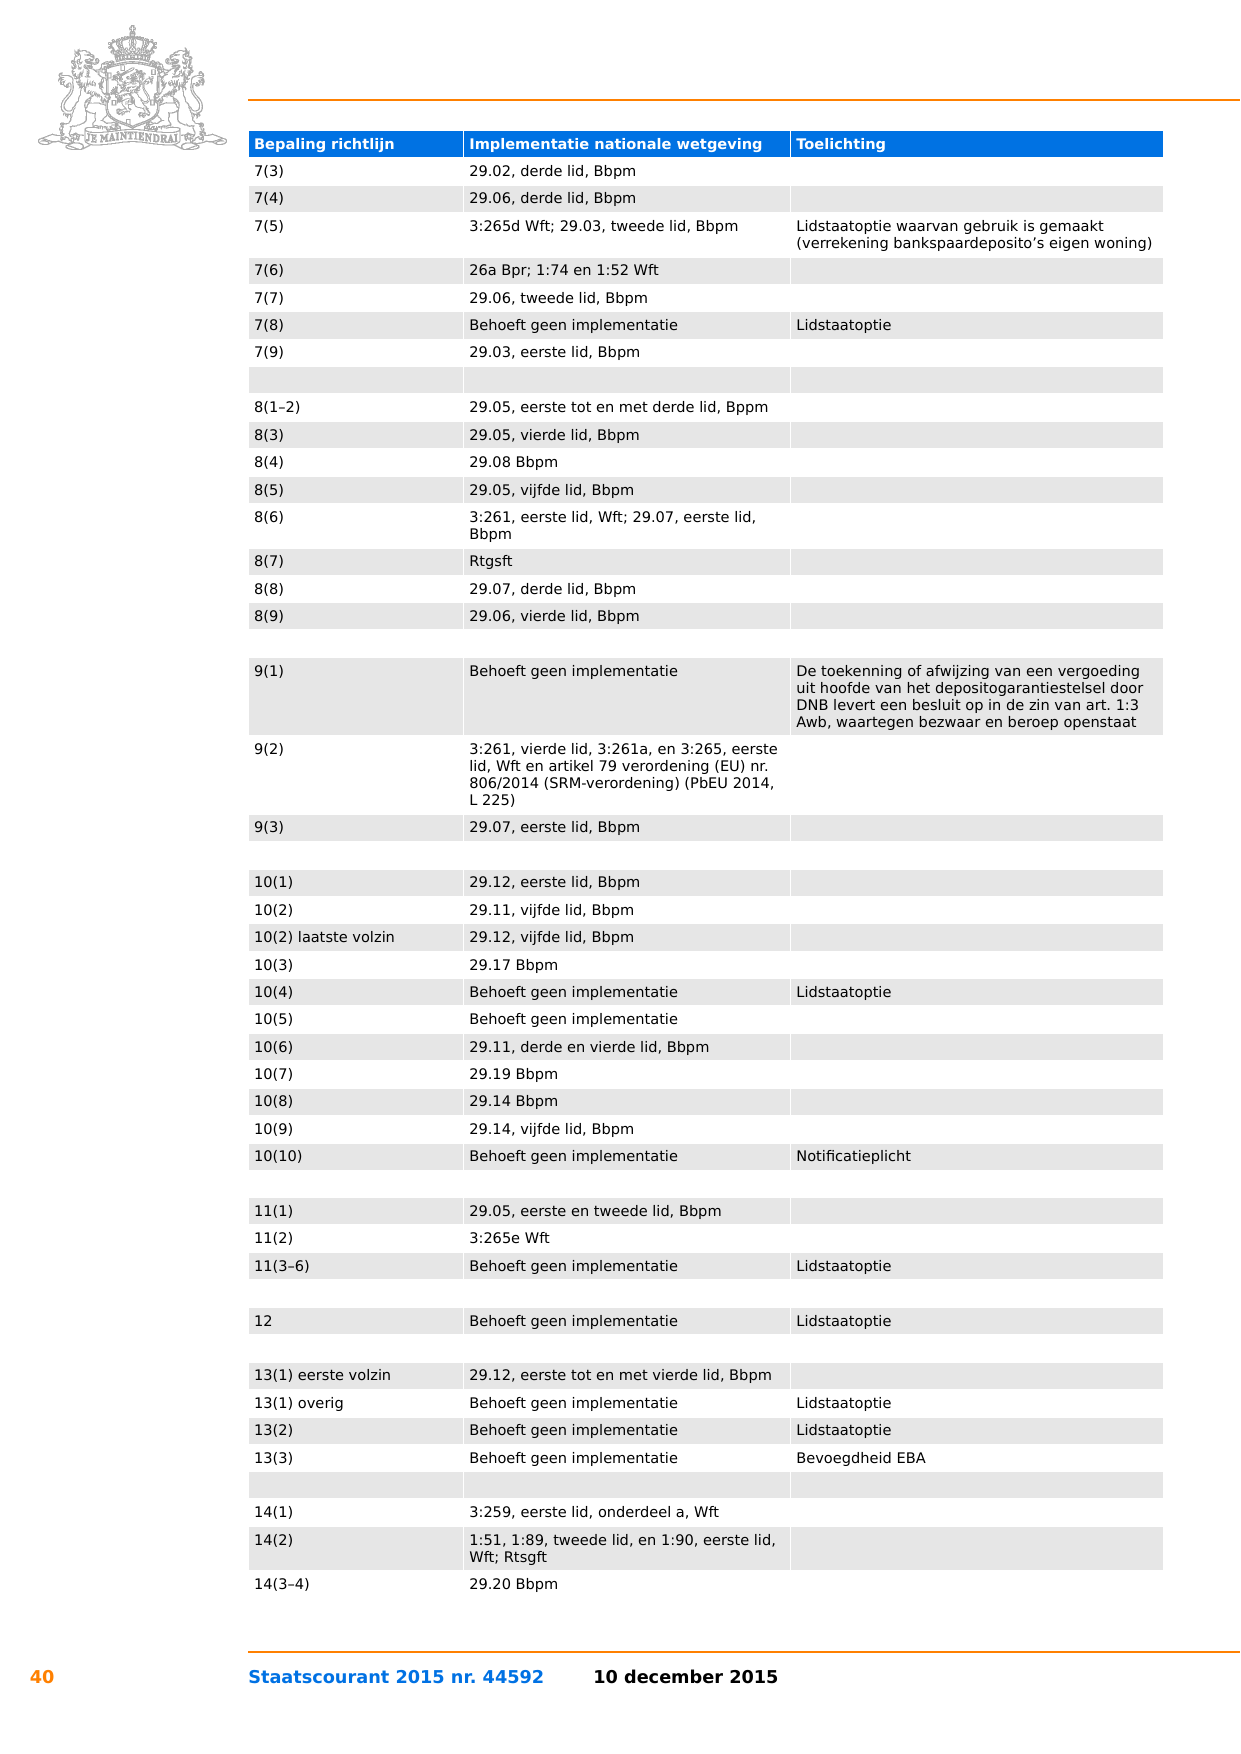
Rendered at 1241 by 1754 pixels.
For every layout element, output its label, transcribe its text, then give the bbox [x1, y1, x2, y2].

table_cell Behoeft geen implementatie [464, 1253, 790, 1279]
table_cell [791, 1006, 1163, 1033]
table_cell [791, 395, 1163, 421]
table_cell [249, 367, 463, 393]
table_cell [791, 1171, 1163, 1197]
table_cell [464, 1280, 790, 1307]
table_cell 13(1) eerste volzin [249, 1363, 463, 1389]
table_cell Rtgsft [464, 549, 790, 575]
table_cell [791, 924, 1163, 951]
table_cell 29.06, vierde lid, Bbpm [464, 603, 790, 629]
table_cell 9(2) [249, 736, 463, 814]
table_cell [791, 1116, 1163, 1142]
table_cell 29.12, eerste lid, Bbpm [464, 870, 790, 896]
table_cell 13(3) [249, 1445, 463, 1471]
table_cell 29.11, derde en vierde lid, Bbpm [464, 1034, 790, 1060]
table_cell Notificatieplicht [791, 1144, 1163, 1170]
table_header Implementatie nationale wetgeving [464, 131, 790, 157]
table_cell 3:261, vierde lid, 3:261a, en 3:265, eerste lid, Wft en artikel 79 verordening (EU) nr. 806/2014 (SRM-verordening) (PbEU 2014, L 225) [464, 736, 790, 814]
table_cell [249, 1472, 463, 1498]
table_cell 13(1) overig [249, 1390, 463, 1416]
table_cell 8(1–2) [249, 395, 463, 421]
table_cell 29.05, eerste en tweede lid, Bbpm [464, 1198, 790, 1224]
table_cell 29.19 Bbpm [464, 1061, 790, 1088]
table_cell 7(5) [249, 213, 463, 256]
table_cell 7(3) [249, 158, 463, 185]
table_cell 29.20 Bbpm [464, 1571, 790, 1598]
table_cell [249, 842, 463, 868]
table_cell 11(2) [249, 1226, 463, 1252]
table_cell 3:265e Wft [464, 1226, 790, 1252]
table_cell 10(1) [249, 870, 463, 896]
table_cell 10(4) [249, 979, 463, 1005]
table_cell Lidstaatoptie [791, 1308, 1163, 1334]
table_cell 29.05, eerste tot en met derde lid, Bppm [464, 395, 790, 421]
table_cell [791, 576, 1163, 602]
table_cell [791, 870, 1163, 896]
table_cell 7(7) [249, 285, 463, 311]
table_cell 29.07, eerste lid, Bbpm [464, 815, 790, 841]
table_cell 29.12, vijfde lid, Bbpm [464, 924, 790, 951]
table_cell [464, 1335, 790, 1362]
table_cell [791, 504, 1163, 547]
table_cell 29.06, tweede lid, Bbpm [464, 285, 790, 311]
table_cell 9(1) [249, 658, 463, 735]
table_cell Behoeft geen implementatie [464, 658, 790, 735]
table_cell [791, 367, 1163, 393]
table_cell 10(3) [249, 952, 463, 978]
table_cell 29.05, vierde lid, Bbpm [464, 422, 790, 448]
table_cell Behoeft geen implementatie [464, 979, 790, 1005]
table_cell [791, 1571, 1163, 1598]
table_cell [791, 340, 1163, 366]
table_cell [791, 1500, 1163, 1526]
table_cell [464, 367, 790, 393]
table_cell 7(4) [249, 186, 463, 212]
table_cell 26a Bpr; 1:74 en 1:52 Wft [464, 258, 790, 284]
table_cell 10(8) [249, 1089, 463, 1115]
table_cell De toekenning of afwijzing van een vergoeding uit hoofde van het depositogarantiestelsel door DNB levert een besluit op in de zin van art. 1:3 Awb, waartegen bezwaar en beroep openstaat [791, 658, 1163, 735]
table_cell 8(8) [249, 576, 463, 602]
table_cell 29.02, derde lid, Bbpm [464, 158, 790, 185]
table_cell 7(9) [249, 340, 463, 366]
table_cell 12 [249, 1308, 463, 1334]
table_cell 8(9) [249, 603, 463, 629]
table_cell 8(3) [249, 422, 463, 448]
table_cell [464, 631, 790, 657]
table_cell 11(1) [249, 1198, 463, 1224]
table_cell 3:261, eerste lid, Wft; 29.07, eerste lid, Bbpm [464, 504, 790, 547]
table_cell [791, 842, 1163, 868]
table_cell [791, 897, 1163, 923]
table_cell [791, 1061, 1163, 1088]
table_cell Lidstaatoptie [791, 1418, 1163, 1444]
table_cell 29.03, eerste lid, Bbpm [464, 340, 790, 366]
table_cell [791, 422, 1163, 448]
table_cell 14(1) [249, 1500, 463, 1526]
table_cell [464, 1472, 790, 1498]
table_cell 29.05, vijfde lid, Bbpm [464, 477, 790, 503]
table_cell 3:265d Wft; 29.03, tweede lid, Bbpm [464, 213, 790, 256]
table_header Toelichting [791, 131, 1163, 157]
table_cell Behoeft geen implementatie [464, 312, 790, 339]
table_cell [249, 631, 463, 657]
table_cell [464, 842, 790, 868]
table_cell [791, 1527, 1163, 1570]
table_cell [791, 477, 1163, 503]
table_cell 29.08 Bbpm [464, 449, 790, 476]
table_cell 9(3) [249, 815, 463, 841]
table_cell [791, 186, 1163, 212]
table_cell [791, 158, 1163, 185]
table_cell 29.07, derde lid, Bbpm [464, 576, 790, 602]
table_cell Lidstaatoptie [791, 312, 1163, 339]
table_cell [791, 631, 1163, 657]
table_cell 14(3–4) [249, 1571, 463, 1598]
table_cell 29.11, vijfde lid, Bbpm [464, 897, 790, 923]
table_cell [791, 952, 1163, 978]
table_cell [791, 1089, 1163, 1115]
table_cell Behoeft geen implementatie [464, 1418, 790, 1444]
table_cell [791, 1226, 1163, 1252]
table_cell 7(8) [249, 312, 463, 339]
table_cell [791, 258, 1163, 284]
table_cell 3:259, eerste lid, onderdeel a, Wft [464, 1500, 790, 1526]
table_cell [791, 1335, 1163, 1362]
table_cell 1:51, 1:89, tweede lid, en 1:90, eerste lid, Wft; Rtsgft [464, 1527, 790, 1570]
table_cell 29.06, derde lid, Bbpm [464, 186, 790, 212]
table_cell [791, 1363, 1163, 1389]
table_cell Lidstaatoptie waarvan gebruik is gemaakt (verrekening bankspaardeposito’s eigen woning) [791, 213, 1163, 256]
table_cell Behoeft geen implementatie [464, 1144, 790, 1170]
table_cell [249, 1335, 463, 1362]
table_cell 29.12, eerste tot en met vierde lid, Bbpm [464, 1363, 790, 1389]
table_cell 13(2) [249, 1418, 463, 1444]
table_cell [791, 449, 1163, 476]
table_cell 10(6) [249, 1034, 463, 1060]
table_cell [791, 285, 1163, 311]
table_header Bepaling richtlijn [249, 131, 463, 157]
table_cell 14(2) [249, 1527, 463, 1570]
table_cell 10(9) [249, 1116, 463, 1142]
table_cell Lidstaatoptie [791, 979, 1163, 1005]
table_cell Lidstaatoptie [791, 1253, 1163, 1279]
table_cell 7(6) [249, 258, 463, 284]
table_cell 8(5) [249, 477, 463, 503]
table_cell Behoeft geen implementatie [464, 1006, 790, 1033]
table_cell [791, 1472, 1163, 1498]
table_cell 29.17 Bbpm [464, 952, 790, 978]
table_cell 8(4) [249, 449, 463, 476]
table_cell [791, 1280, 1163, 1307]
table_cell Behoeft geen implementatie [464, 1445, 790, 1471]
table_cell [464, 1171, 790, 1197]
picture [38, 25, 227, 150]
table_cell Lidstaatoptie [791, 1390, 1163, 1416]
table_cell 10(7) [249, 1061, 463, 1088]
table_cell 29.14, vijfde lid, Bbpm [464, 1116, 790, 1142]
table_cell 11(3–6) [249, 1253, 463, 1279]
table_cell [791, 1034, 1163, 1060]
table_cell [791, 549, 1163, 575]
table_cell [791, 1198, 1163, 1224]
table_cell [791, 736, 1163, 814]
table_cell Behoeft geen implementatie [464, 1390, 790, 1416]
table_cell 10(2) laatste volzin [249, 924, 463, 951]
table_cell [249, 1171, 463, 1197]
table_cell [791, 815, 1163, 841]
table_cell Behoeft geen implementatie [464, 1308, 790, 1334]
table_cell 8(7) [249, 549, 463, 575]
table_cell Bevoegdheid EBA [791, 1445, 1163, 1471]
table_cell 10(2) [249, 897, 463, 923]
table_cell [249, 1280, 463, 1307]
table_cell 10(5) [249, 1006, 463, 1033]
table_cell [791, 603, 1163, 629]
table_cell 10(10) [249, 1144, 463, 1170]
table_cell 8(6) [249, 504, 463, 547]
table_cell 29.14 Bbpm [464, 1089, 790, 1115]
